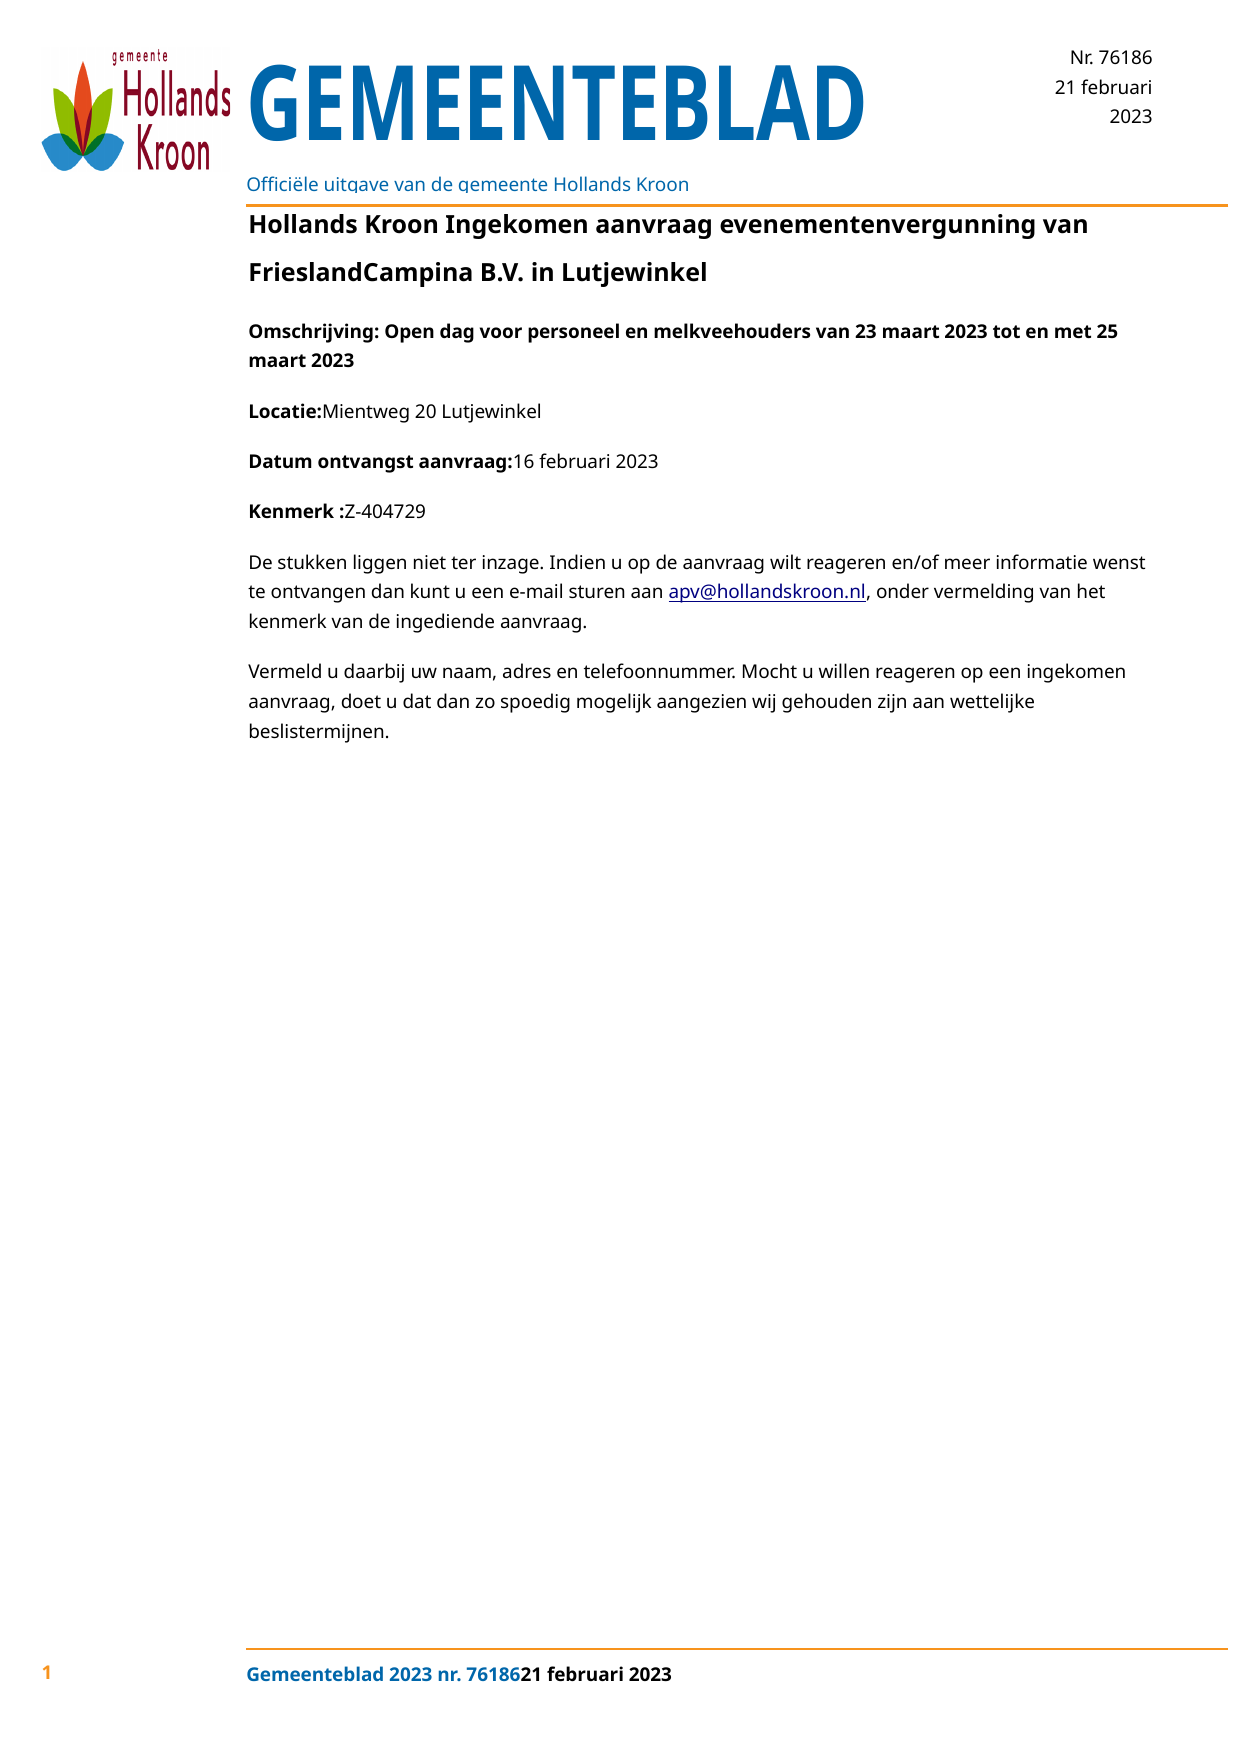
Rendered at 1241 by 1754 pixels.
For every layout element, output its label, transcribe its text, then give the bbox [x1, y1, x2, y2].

text Hollands Kroon Ingekomen aanvraag evenementenvergunning van FrieslandCampina B.V. in Lutjewinkel [248, 207, 1152, 288]
text Vermeld u daarbij uw naam, adres en telefoonnummer. Mocht u willen reageren op een ingekomen aanvraag, doet u dat dan zo spoedig mogelijk aangezien wij gehouden zijn aan wettelijke beslistermijnen. [248, 659, 1152, 744]
text Kenmerk :Z-404729 [248, 499, 1152, 524]
text De stukken liggen niet ter inzage. Indien u op de aanvraag wilt reageren en/of meer informatie wenst te ontvangen dan kunt u een e-mail sturen aan apv@hollandskroon.nl, onder vermelding van het kenmerk van de ingediende aanvraag. [248, 549, 1152, 634]
text Datum ontvangst aanvraag:16 februari 2023 [248, 448, 1152, 474]
text Locatie:Mientweg 20 Lutjewinkel [248, 398, 1152, 424]
text Omschrijving: Open dag voor personeel en melkveehouders van 23 maart 2023 tot en met 25 maart 2023 [248, 318, 1152, 373]
picture [41, 47, 231, 172]
